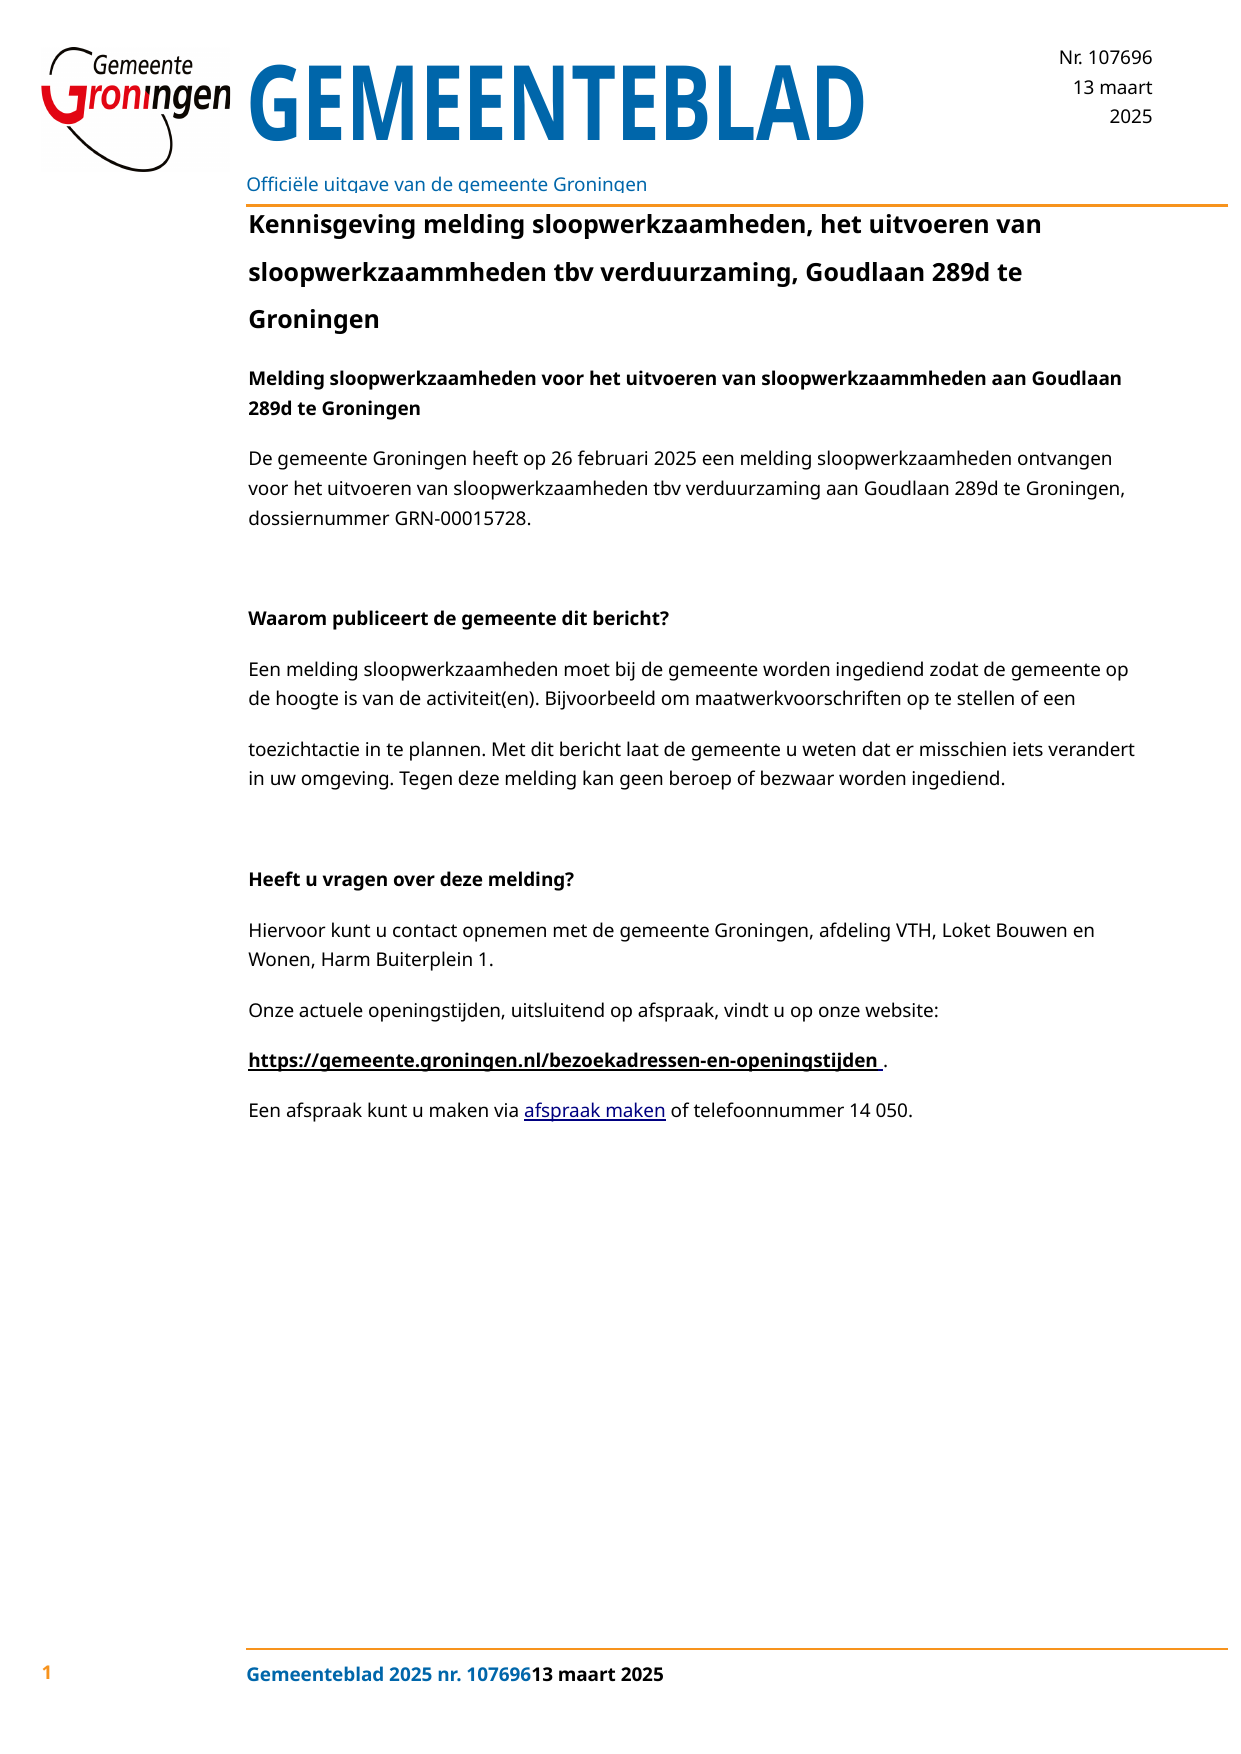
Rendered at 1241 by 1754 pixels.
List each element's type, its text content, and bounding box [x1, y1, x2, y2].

text Onze actuele openingstijden, uitsluitend op afspraak, vindt u op onze website: [248, 997, 1152, 1022]
text Een melding sloopwerkzaamheden moet bij de gemeente worden ingediend zodat de gemeente op de hoogte is van de activiteit(en). Bijvoorbeeld om maatwerkvoorschriften op te stellen of een [248, 656, 1152, 711]
text Kennisgeving melding sloopwerkzaamheden, het uitvoeren van sloopwerkzaammheden tbv verduurzaming, Goudlaan 289d te Groningen [248, 207, 1152, 336]
text Hiervoor kunt u contact opnemen met de gemeente Groningen, afdeling VTH, Loket Bouwen en Wonen, Harm Buiterplein 1. [248, 917, 1152, 972]
text toezichtactie in te plannen. Met dit bericht laat de gemeente u weten dat er misschien iets verandert in uw omgeving. Tegen deze melding kan geen beroep of bezwaar worden ingediend. [248, 736, 1152, 791]
text Waarom publiceert de gemeente dit bericht? [248, 606, 1152, 631]
text Een afspraak kunt u maken via afspraak maken of telefoonnummer 14 050. [248, 1098, 1152, 1123]
text Heeft u vragen over deze melding? [248, 866, 1152, 892]
text https://gemeente.groningen.nl/bezoekadressen-en-openingstijden . [248, 1047, 1152, 1073]
text Melding sloopwerkzaamheden voor het uitvoeren van sloopwerkzaammheden aan Goudlaan 289d te Groningen [248, 366, 1152, 421]
picture [41, 47, 231, 172]
text De gemeente Groningen heeft op 26 februari 2025 een melding sloopwerkzaamheden ontvangen voor het uitvoeren van sloopwerkzaamheden tbv verduurzaming aan Goudlaan 289d te Groningen, dossiernummer GRN-00015728. [248, 446, 1152, 530]
